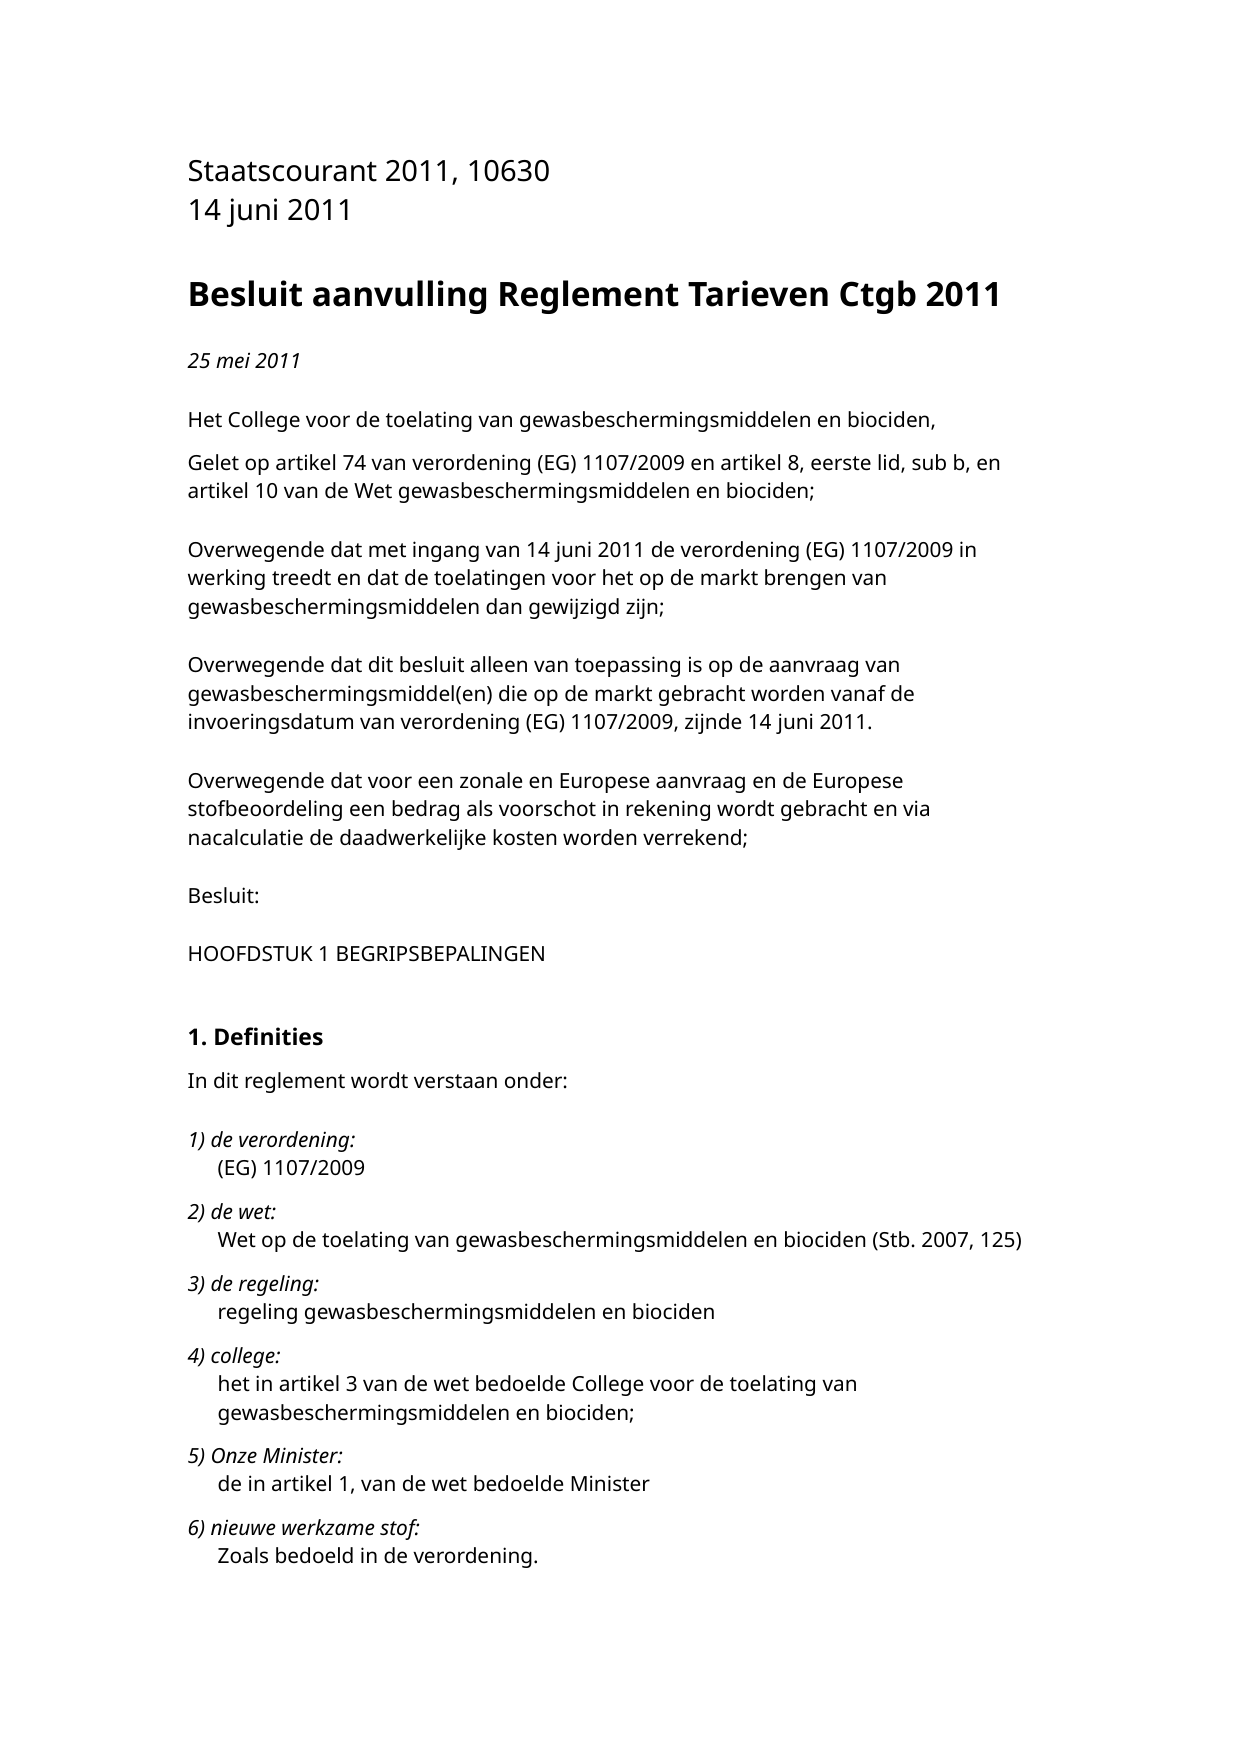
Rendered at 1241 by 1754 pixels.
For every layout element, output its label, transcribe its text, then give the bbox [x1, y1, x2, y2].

text Zoals bedoeld in de verordening. [217, 1541, 1053, 1570]
text Overwegende dat met ingang van 14 juni 2011 de verordening (EG) 1107/2009 in werking treedt en dat de toelatingen voor het op de markt brengen van gewasbeschermingsmiddelen dan gewijzigd zijn; [187, 535, 1053, 620]
subtitle Besluit aanvulling Reglement Tarieven Ctgb 2011 [187, 271, 1053, 316]
text het in artikel 3 van de wet bedoelde College voor de toelating van gewasbeschermingsmiddelen en biociden; [217, 1369, 1053, 1426]
text Staatscourant 2011, 10630 [187, 150, 1053, 190]
text de in artikel 1, van de wet bedoelde Minister [217, 1469, 1053, 1498]
text 5) Onze Minister: [187, 1441, 1053, 1469]
text regeling gewasbeschermingsmiddelen en biociden [217, 1297, 1053, 1326]
text Gelet op artikel 74 van verordening (EG) 1107/2009 en artikel 8, eerste lid, sub b, en artikel 10 van de Wet gewasbeschermingsmiddelen en biociden; [187, 448, 1053, 505]
text 1) de verordening: [187, 1125, 1053, 1153]
text 14 juni 2011 [187, 190, 1053, 229]
text 3) de regeling: [187, 1269, 1053, 1297]
text 4) college: [187, 1341, 1053, 1369]
text Het College voor de toelating van gewasbeschermingsmiddelen en biociden, [187, 405, 1053, 433]
subtitle HOOFDSTUK 1 BEGRIPSBEPALINGEN [187, 939, 1053, 968]
text Besluit: [187, 881, 1053, 909]
subtitle 1. Definities [187, 1020, 1053, 1052]
text Wet op de toelating van gewasbeschermingsmiddelen en biociden (Stb. 2007, 125) [217, 1225, 1053, 1254]
text Overwegende dat voor een zonale en Europese aanvraag en de Europese stofbeoordeling een bedrag als voorschot in rekening wordt gebracht en via nacalculatie de daadwerkelijke kosten worden verrekend; [187, 766, 1053, 851]
text 6) nieuwe werkzame stof: [187, 1513, 1053, 1541]
text 2) de wet: [187, 1197, 1053, 1225]
text In dit reglement wordt verstaan onder: [187, 1067, 1053, 1095]
text (EG) 1107/2009 [217, 1153, 1053, 1182]
text 25 mei 2011 [187, 346, 1053, 375]
text Overwegende dat dit besluit alleen van toepassing is op de aanvraag van gewasbeschermingsmiddel(en) die op de markt gebracht worden vanaf de invoeringsdatum van verordening (EG) 1107/2009, zijnde 14 juni 2011. [187, 650, 1053, 736]
